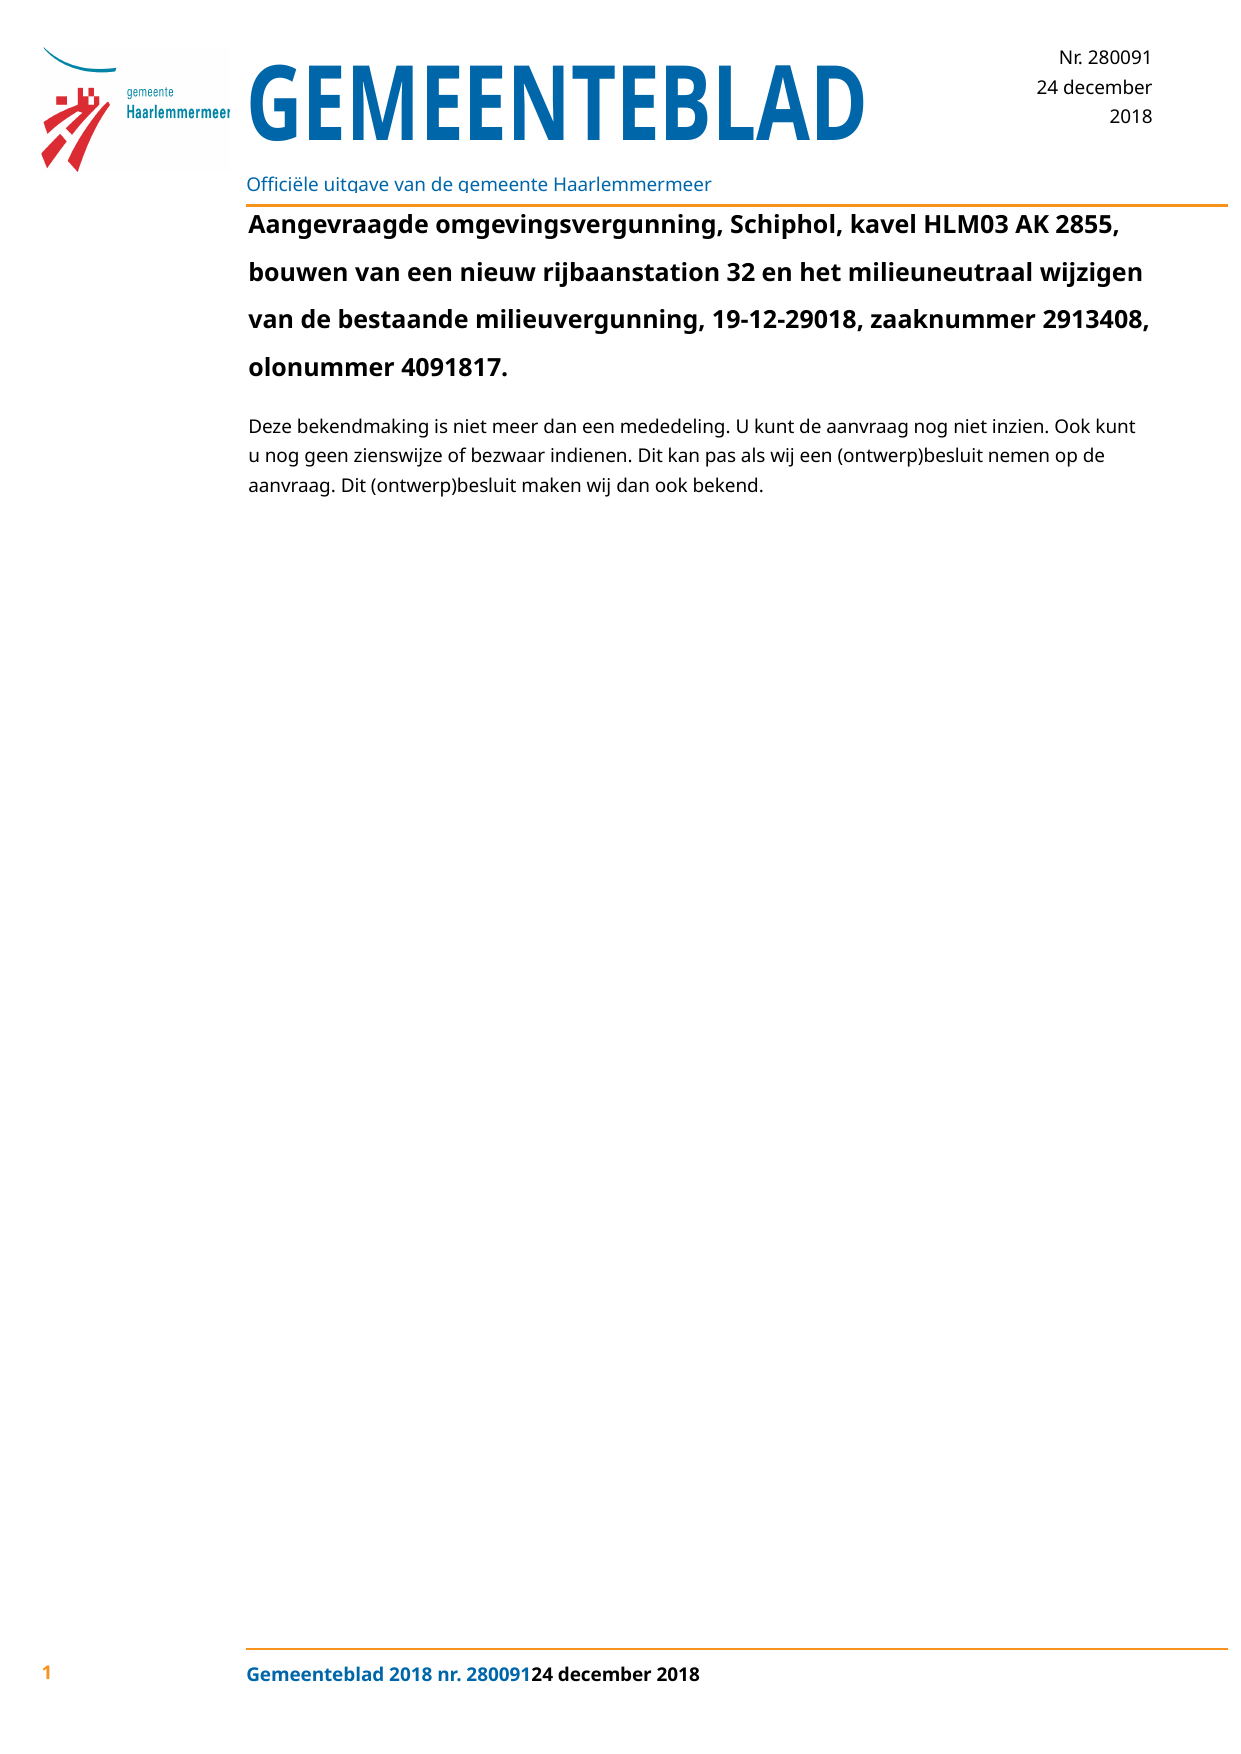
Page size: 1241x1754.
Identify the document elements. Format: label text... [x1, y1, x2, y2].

picture [41, 47, 231, 172]
text Deze bekendmaking is niet meer dan een mededeling. U kunt de aanvraag nog niet inzien. Ook kunt u nog geen zienswijze of bezwaar indienen. Dit kan pas als wij een (ontwerp)besluit nemen op de aanvraag. Dit (ontwerp)besluit maken wij dan ook bekend. [248, 413, 1152, 498]
text Aangevraagde omgevingsvergunning, Schiphol, kavel HLM03 AK 2855, bouwen van een nieuw rijbaanstation 32 en het milieuneutraal wijzigen van de bestaande milieuvergunning, 19-12-29018, zaaknummer 2913408, olonummer 4091817. [248, 207, 1152, 384]
